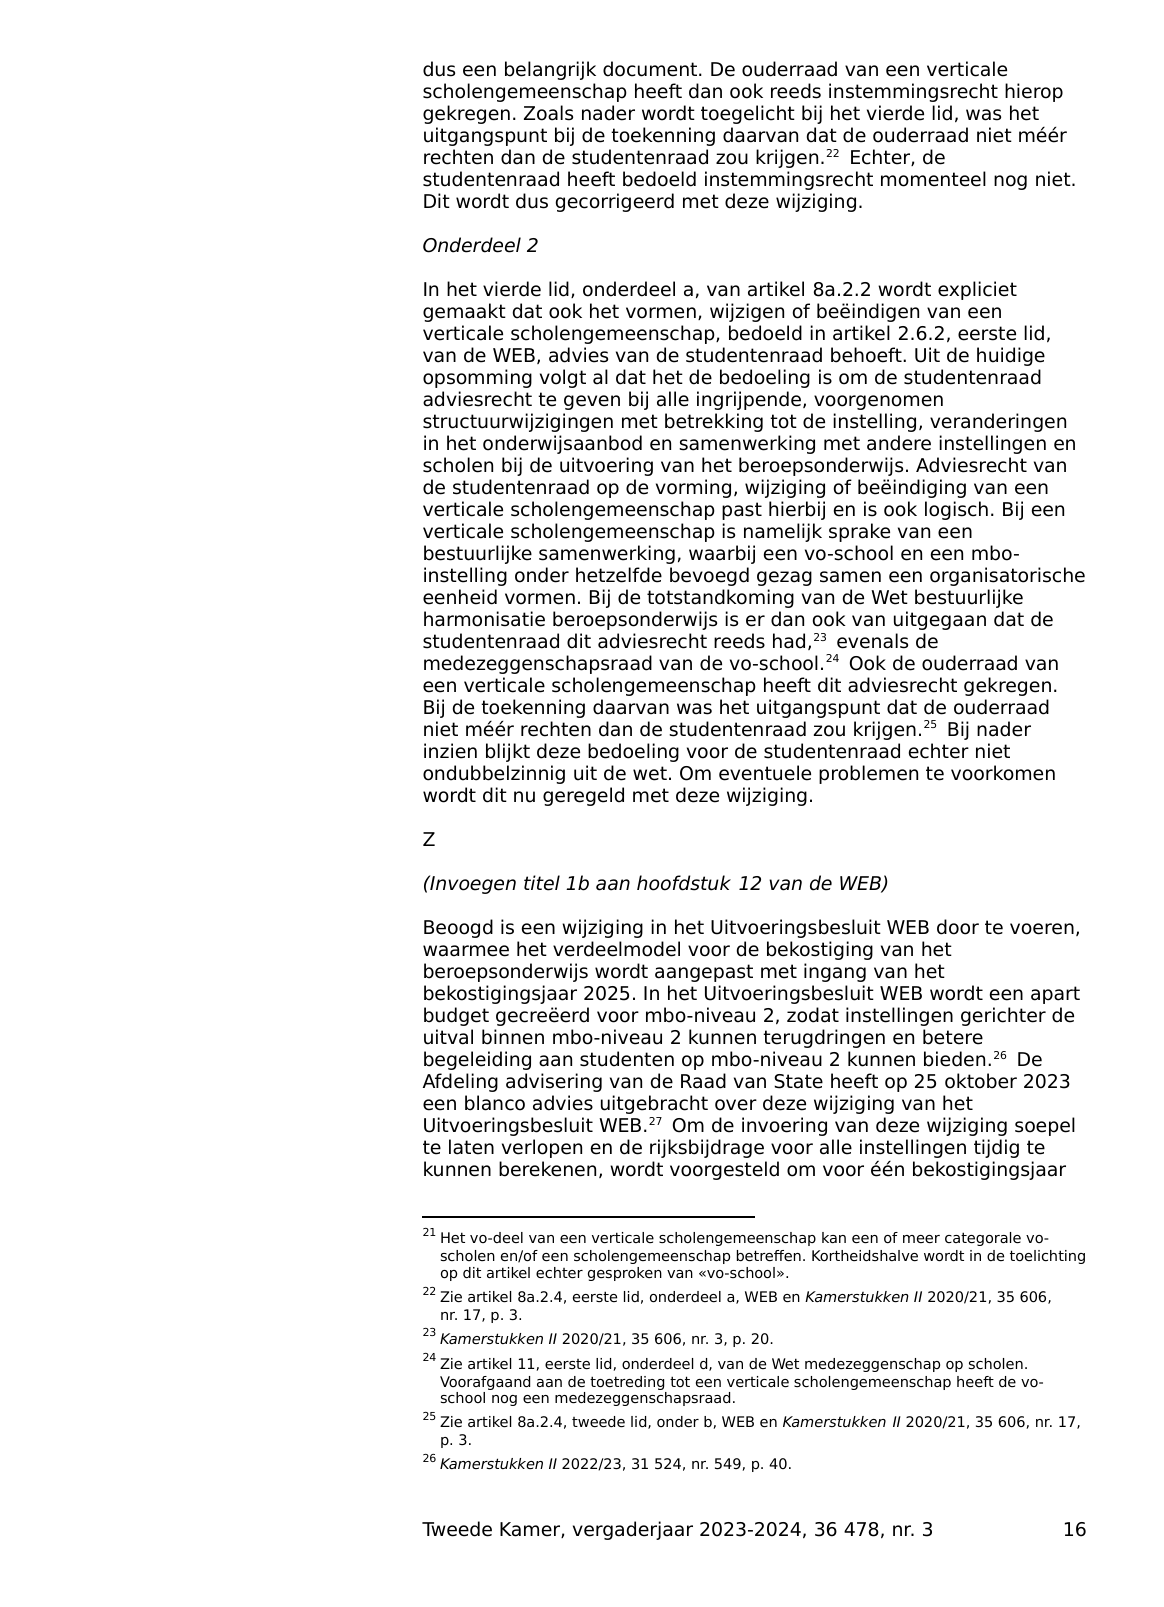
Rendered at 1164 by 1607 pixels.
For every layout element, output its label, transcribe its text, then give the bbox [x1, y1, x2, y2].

text Zie artikel 11, eerste lid, onderdeel d, van de Wet medezeggenschap op scholen. Voorafgaand aan de toetreding tot een verticale scholengemeenschap heeft de vo-school nog een medezeggenschapsraad. [422, 1352, 1087, 1407]
text In het vierde lid, onderdeel a, van artikel 8a.2.2 wordt expliciet gemaakt dat ook het vormen, wijzigen of beëindigen van een verticale scholengemeenschap, bedoeld in artikel 2.6.2, eerste lid, van de WEB, advies van de studentenraad behoeft. Uit de huidige opsomming volgt al dat het de bedoeling is om de studentenraad adviesrecht te geven bij alle ingrijpende, voorgenomen structuurwijzigingen met betrekking tot de instelling, veranderingen in het onderwijsaanbod en samenwerking met andere instellingen en scholen bij de uitvoering van het beroepsonderwijs. Adviesrecht van de studentenraad op de vorming, wijziging of beëindiging van een verticale scholengemeenschap past hierbij en is ook logisch. Bij een verticale scholengemeenschap is namelijk sprake van een bestuurlijke samenwerking, waarbij een vo-school en een mbo-instelling onder hetzelfde bevoegd gezag samen een organisatorische eenheid vormen. Bij de totstandkoming van de Wet bestuurlijke harmonisatie beroepsonderwijs is er dan ook van uitgegaan dat de studentenraad dit adviesrecht reeds had, evenals de medezeggenschapsraad van de vo-school. Ook de ouderraad van een verticale scholengemeenschap heeft dit adviesrecht gekregen. Bij de toekenning daarvan was het uitgangspunt dat de ouderraad niet méér rechten dan de studentenraad zou krijgen. Bij nader inzien blijkt deze bedoeling voor de studentenraad echter niet ondubbelzinnig uit de wet. Om eventuele problemen te voorkomen wordt dit nu geregeld met deze wijziging. [422, 279, 1087, 807]
text Zie artikel 8a.2.4, tweede lid, onder b, WEB en Kamerstukken II 2020/21, 35 606, nr. 17, p. 3. [422, 1410, 1087, 1449]
text dus een belangrijk document. De ouderraad van een verticale scholengemeenschap heeft dan ook reeds instemmingsrecht hierop gekregen. Zoals nader wordt toegelicht bij het vierde lid, was het uitgangspunt bij de toekenning daarvan dat de ouderraad niet méér rechten dan de studentenraad zou krijgen. Echter, de studentenraad heeft bedoeld instemmingsrecht momenteel nog niet. Dit wordt dus gecorrigeerd met deze wijziging. [422, 59, 1087, 213]
text Kamerstukken II 2020/21, 35 606, nr. 3, p. 20. [422, 1327, 1087, 1349]
text Kamerstukken II 2022/23, 31 524, nr. 549, p. 40. [422, 1452, 1087, 1474]
subtitle Z [422, 829, 1087, 851]
text Het vo-deel van een verticale scholengemeenschap kan een of meer categorale vo-scholen en/of een scholengemeenschap betreffen. Kortheidshalve wordt in de toelichting op dit artikel echter gesproken van «vo-school». [422, 1226, 1087, 1282]
text Zie artikel 8a.2.4, eerste lid, onderdeel a, WEB en Kamerstukken II 2020/21, 35 606, nr. 17, p. 3. [422, 1285, 1087, 1324]
subtitle (Invoegen titel 1b aan hoofdstuk 12 van de WEB) [422, 873, 1087, 895]
subtitle Onderdeel 2 [422, 235, 1087, 257]
text Beoogd is een wijziging in het Uitvoeringsbesluit WEB door te voeren, waarmee het verdeelmodel voor de bekostiging van het beroepsonderwijs wordt aangepast met ingang van het bekostigingsjaar 2025. In het Uitvoeringsbesluit WEB wordt een apart budget gecreëerd voor mbo-niveau 2, zodat instellingen gerichter de uitval binnen mbo-niveau 2 kunnen terugdringen en betere begeleiding aan studenten op mbo-niveau 2 kunnen bieden. De Afdeling advisering van de Raad van State heeft op 25 oktober 2023 een blanco advies uitgebracht over deze wijziging van het Uitvoeringsbesluit WEB. Om de invoering van deze wijziging soepel te laten verlopen en de rijksbijdrage voor alle instellingen tijdig te kunnen berekenen, wordt voorgesteld om voor één bekostigingsjaar [422, 917, 1087, 1181]
